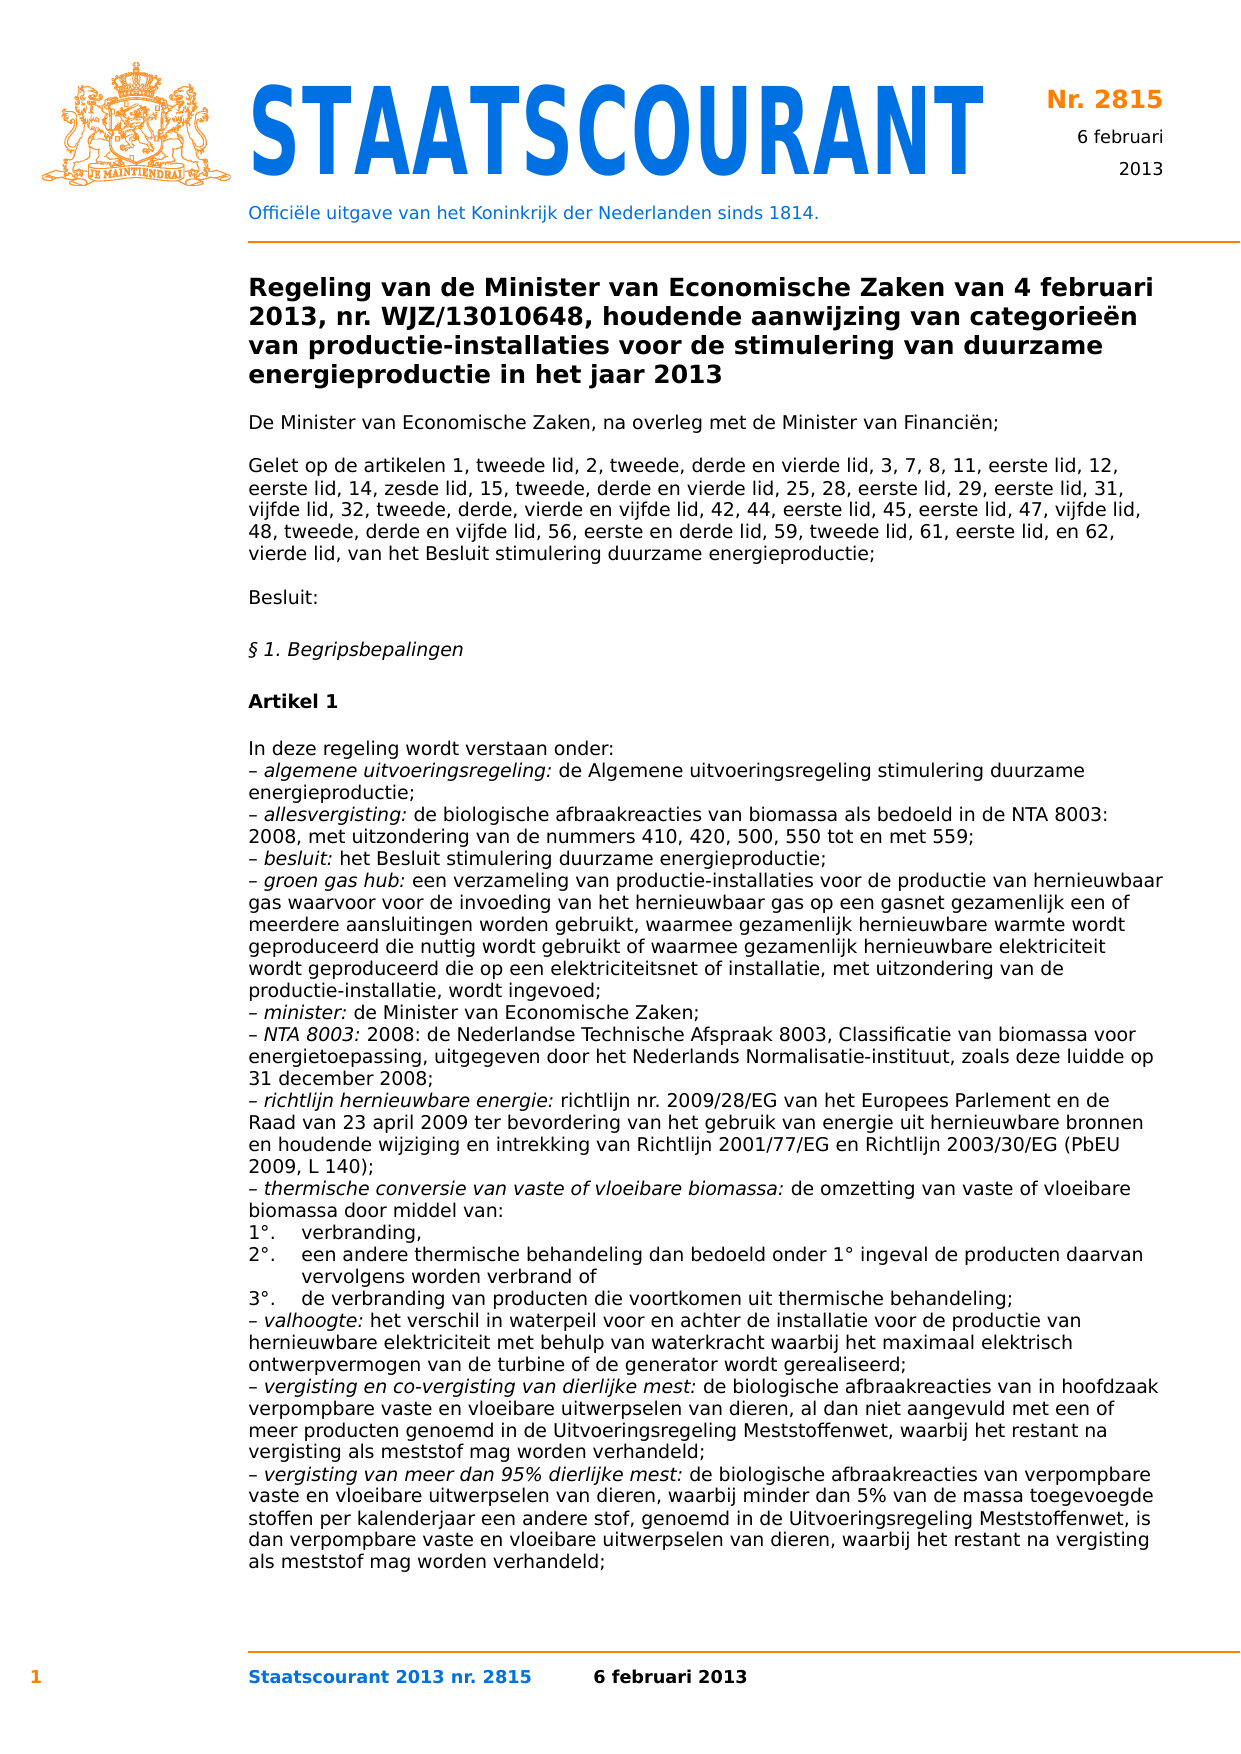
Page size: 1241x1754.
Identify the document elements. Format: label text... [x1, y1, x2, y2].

text Besluit: [248, 587, 1163, 609]
text – richtlijn hernieuwbare energie: richtlijn nr. 2009/28/EG van het Europees Parlement en de Raad van 23 april 2009 ter bevordering van het gebruik van energie uit hernieuwbare bronnen en houdende wijziging en intrekking van Richtlijn 2001/77/EG en Richtlijn 2003/30/EG (PbEU 2009, L 140); [248, 1090, 1163, 1178]
text In deze regeling wordt verstaan onder: [248, 738, 1163, 760]
table_header STAATSCOURANT [248, 62, 998, 203]
text – valhoogte: het verschil in waterpeil voor en achter de installatie voor de productie van hernieuwbare elektriciteit met behulp van waterkracht waarbij het maximaal elektrisch ontwerpvermogen van de turbine of de generator wordt gerealiseerd; [248, 1309, 1163, 1376]
text – besluit: het Besluit stimulering duurzame energieproductie; [248, 848, 1163, 870]
text – algemene uitvoeringsregeling: de Algemene uitvoeringsregeling stimulering duurzame energieproductie; [248, 760, 1163, 804]
text – allesvergisting: de biologische afbraakreacties van biomassa als bedoeld in de NTA 8003: 2008, met uitzondering van de nummers 410, 420, 500, 550 tot en met 559; [248, 804, 1163, 848]
subtitle Regeling van de Minister van Economische Zaken van 4 februari 2013, nr. WJZ/13010648, houdende aanwijzing van categorieën van productie-installaties voor de stimulering van duurzame energieproductie in het jaar 2013 [248, 273, 1163, 390]
text – minister: de Minister van Economische Zaken; [248, 1002, 1163, 1024]
text – vergisting en co-vergisting van dierlijke mest: de biologische afbraakreacties van in hoofdzaak verpompbare vaste en vloeibare uitwerpselen van dieren, al dan niet aangevuld met een of meer producten genoemd in de Uitvoeringsregeling Meststoffenwet, waarbij het restant na vergisting als meststof mag worden verhandeld; [248, 1376, 1163, 1463]
table_cell 2013 [998, 153, 1240, 203]
text – NTA 8003: 2008: de Nederlandse Technische Afspraak 8003, Classificatie van biomassa voor energietoepassing, uitgegeven door het Nederlands Normalisatie-instituut, zoals deze luidde op 31 december 2008; [248, 1024, 1163, 1090]
table_header [25, 62, 248, 241]
text – groen gas hub: een verzameling van productie-installaties voor de productie van hernieuwbaar gas waarvoor voor de invoeding van het hernieuwbaar gas op een gasnet gezamenlijk een of meerdere aansluitingen worden gebruikt, waarmee gezamenlijk hernieuwbare warmte wordt geproduceerd die nuttig wordt gebruikt of waarmee gezamenlijk hernieuwbare elektriciteit wordt geproduceerd die op een elektriciteitsnet of installatie, met uitzondering van de productie-installatie, wordt ingevoed; [248, 870, 1163, 1002]
text 2°. een andere thermische behandeling dan bedoeld onder 1° ingeval de producten daarvan vervolgens worden verbrand of [248, 1244, 1163, 1288]
picture [41, 62, 231, 186]
text 3°. de verbranding van producten die voortkomen uit thermische behandeling; [248, 1288, 1163, 1309]
text – thermische conversie van vaste of vloeibare biomassa: de omzetting van vaste of vloeibare biomassa door middel van: [248, 1178, 1163, 1222]
table_cell Officiële uitgave van het Koninkrijk der Nederlanden sinds 1814. [248, 203, 1240, 241]
subtitle § 1. Begripsbepalingen [248, 639, 1163, 661]
table_header Nr. 2815 [998, 62, 1240, 121]
text De Minister van Economische Zaken, na overleg met de Minister van Financiën; [248, 412, 1163, 433]
table_cell 6 februari [998, 121, 1240, 153]
text 1°. verbranding, [248, 1222, 1163, 1244]
text Gelet op de artikelen 1, tweede lid, 2, tweede, derde en vierde lid, 3, 7, 8, 11, eerste lid, 12, eerste lid, 14, zesde lid, 15, tweede, derde en vierde lid, 25, 28, eerste lid, 29, eerste lid, 31, vijfde lid, 32, tweede, derde, vierde en vijfde lid, 42, 44, eerste lid, 45, eerste lid, 47, vijfde lid, 48, tweede, derde en vijfde lid, 56, eerste en derde lid, 59, tweede lid, 61, eerste lid, en 62, vierde lid, van het Besluit stimulering duurzame energieproductie; [248, 455, 1163, 565]
text – vergisting van meer dan 95% dierlijke mest: de biologische afbraakreacties van verpompbare vaste en vloeibare uitwerpselen van dieren, waarbij minder dan 5% van de massa toegevoegde stoffen per kalenderjaar een andere stof, genoemd in de Uitvoeringsregeling Meststoffenwet, is dan verpompbare vaste en vloeibare uitwerpselen van dieren, waarbij het restant na vergisting als meststof mag worden verhandeld; [248, 1463, 1163, 1573]
subtitle Artikel 1 [248, 691, 1163, 713]
